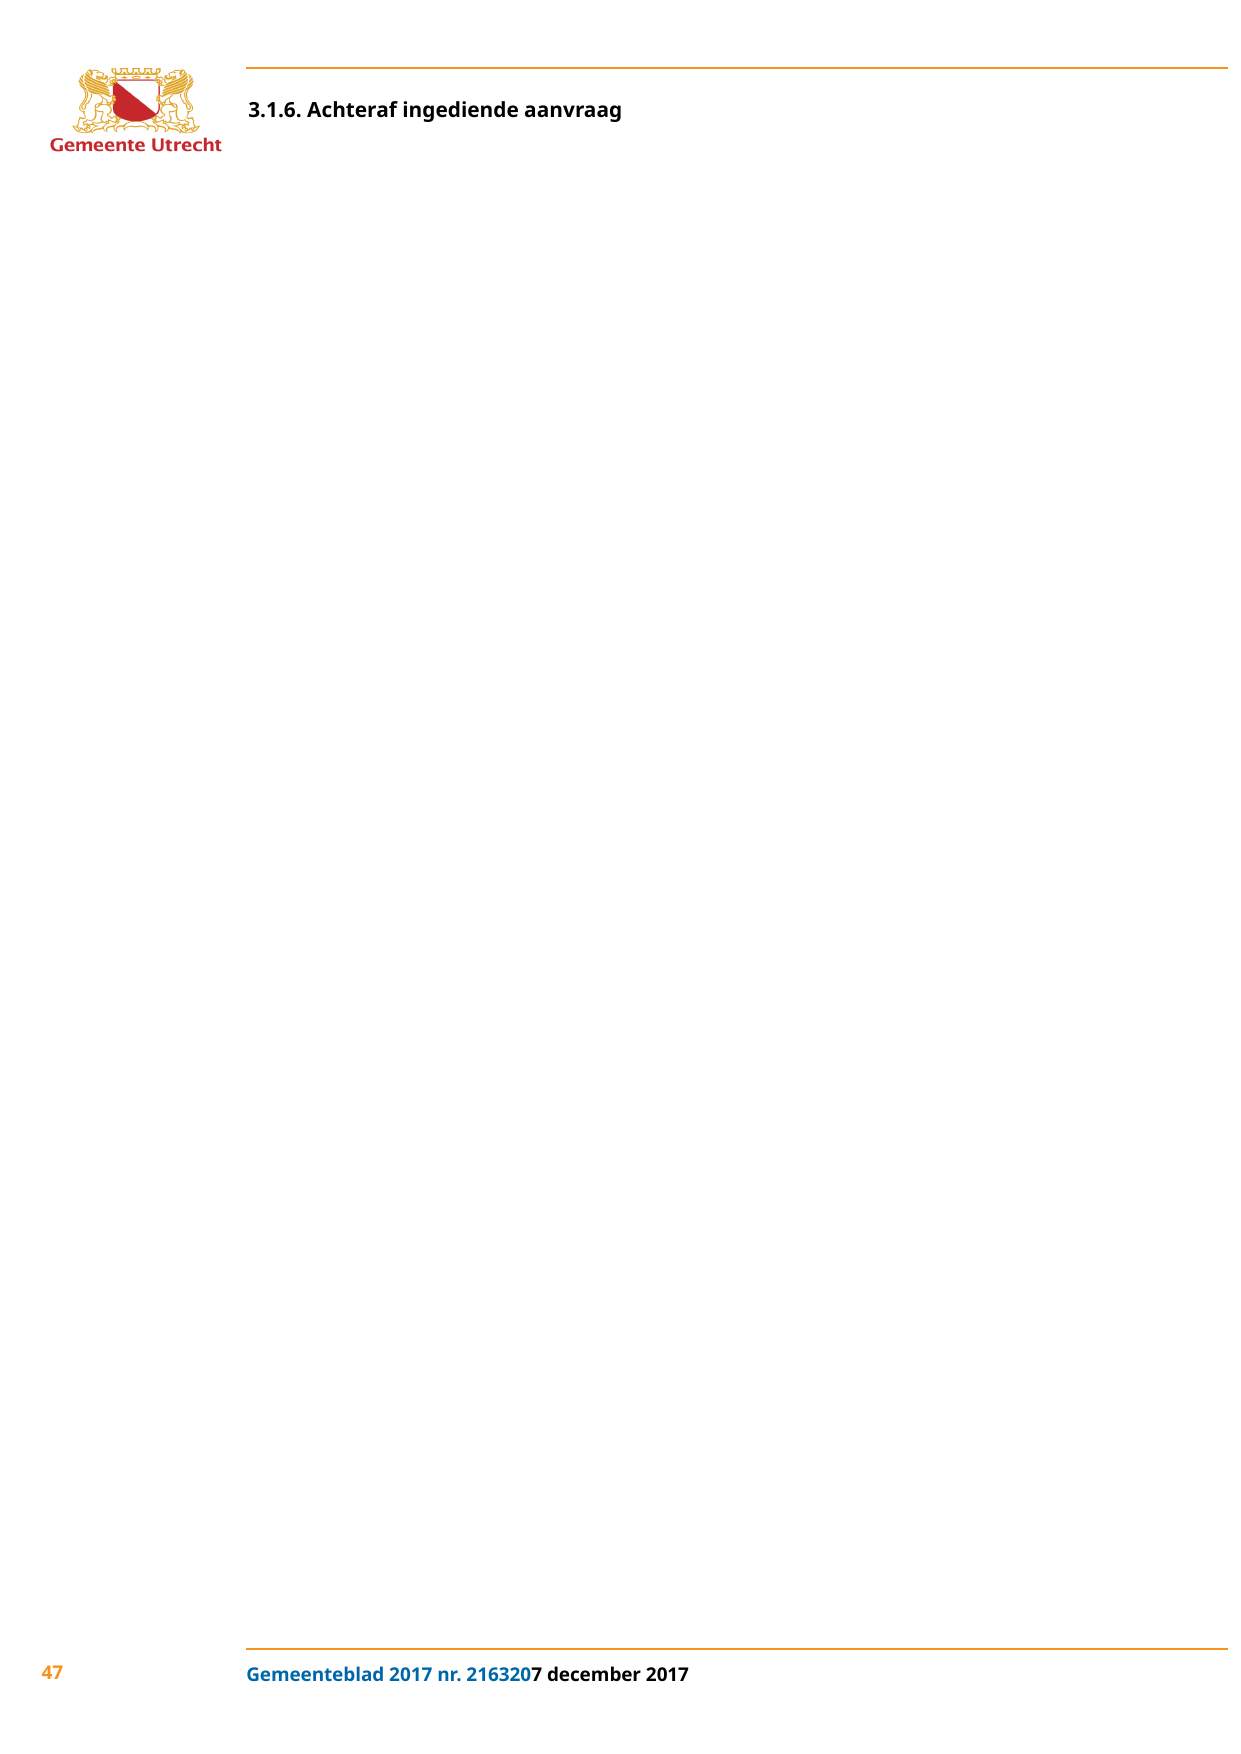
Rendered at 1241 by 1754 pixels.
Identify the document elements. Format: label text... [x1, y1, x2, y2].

text 3.1.6. Achteraf ingediende aanvraag [248, 95, 1152, 123]
picture [41, 47, 231, 172]
